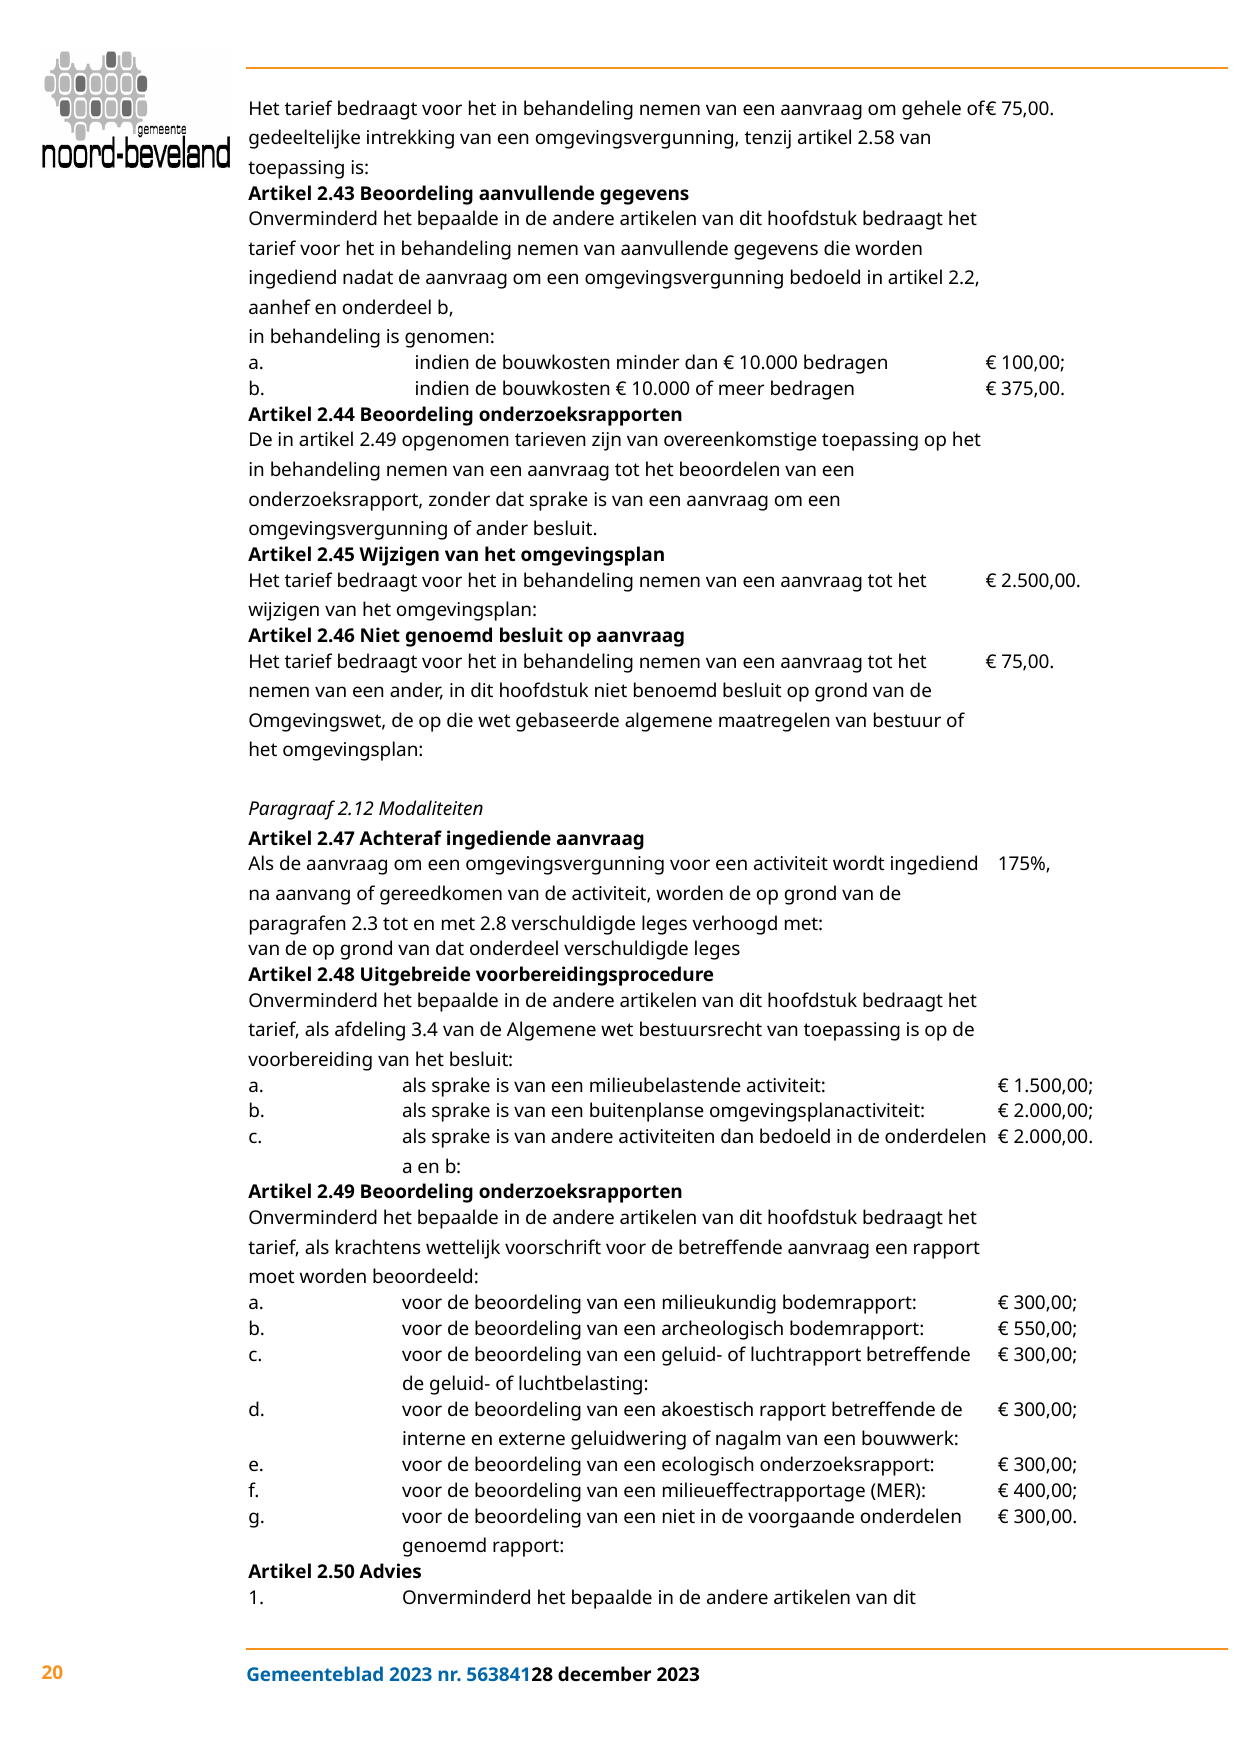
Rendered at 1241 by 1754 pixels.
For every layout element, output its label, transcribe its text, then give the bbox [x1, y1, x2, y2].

table_cell [998, 961, 1152, 987]
table_cell [998, 1179, 1152, 1204]
table_cell [998, 1558, 1152, 1584]
table_cell voor de beoordeling van een milieukundig bodemrapport: [402, 1289, 998, 1315]
table_cell [985, 622, 1152, 648]
table_cell g. [248, 1503, 402, 1558]
picture [41, 47, 231, 172]
table_cell voor de beoordeling van een milieueffectrapportage (MER): [402, 1477, 998, 1503]
table_cell voor de beoordeling van een ecologisch onderzoeksrapport: [402, 1451, 998, 1477]
table_cell € 300,00; [998, 1396, 1152, 1451]
table_cell [985, 541, 1152, 567]
table_cell Artikel 2.45 Wijzigen van het omgevingsplan [248, 541, 985, 567]
table_cell voor de beoordeling van een geluid- of luchtrapport betreffende de geluid- of luchtbelasting: [402, 1341, 998, 1396]
table_cell € 2.000,00. [998, 1123, 1152, 1179]
table_cell Artikel 2.50 Advies [248, 1558, 998, 1584]
table_cell Onverminderd het bepaalde in de andere artikelen van dit hoofdstuk bedraagt het tarief voor het in behandeling nemen van aanvullende gegevens die worden ingediend nadat de aanvraag om een omgevingsvergunning bedoeld in artikel 2.2, aanhef en onderdeel b, in behandeling is genomen: [248, 205, 985, 349]
table_cell [998, 1204, 1152, 1289]
table_cell f. [248, 1477, 402, 1503]
table_cell Onverminderd het bepaalde in de andere artikelen van dit [402, 1584, 998, 1609]
table_cell als sprake is van een milieubelastende activiteit: [402, 1072, 998, 1098]
table_cell [985, 205, 1152, 349]
table_cell € 375,00. [985, 375, 1152, 401]
text Paragraaf 2.12 Modaliteiten [248, 795, 1152, 821]
table_cell Artikel 2.49 Beoordeling onderzoeksrapporten [248, 1179, 998, 1204]
table_cell a. [248, 1289, 402, 1315]
table_cell als sprake is van andere activiteiten dan bedoeld in de onderdelen a en b: [402, 1123, 998, 1179]
table_cell b. [248, 1098, 402, 1123]
table_cell 1. [248, 1584, 402, 1609]
table_cell € 75,00. [985, 648, 1152, 762]
table_cell € 100,00; [985, 350, 1152, 375]
table_cell a. [248, 1072, 402, 1098]
table_cell Het tarief bedraagt voor het in behandeling nemen van een aanvraag tot het wijzigen van het omgevingsplan: [248, 567, 985, 622]
table_cell € 400,00; [998, 1477, 1152, 1503]
table_cell € 75,00. [985, 95, 1152, 180]
table_cell Als de aanvraag om een omgevingsvergunning voor een activiteit wordt ingediend na aanvang of gereedkomen van de activiteit, worden de op grond van de paragrafen 2.3 tot en met 2.8 verschuldigde leges verhoogd met: [248, 851, 998, 936]
table_cell c. [248, 1123, 402, 1179]
table_cell als sprake is van een buitenplanse omgevingsplanactiviteit: [402, 1098, 998, 1123]
table_cell € 1.500,00; [998, 1072, 1152, 1098]
table_cell indien de bouwkosten minder dan € 10.000 bedragen [414, 350, 985, 375]
table_cell voor de beoordeling van een akoestisch rapport betreffende de interne en externe geluidwering of nagalm van een bouwwerk: [402, 1396, 998, 1451]
table_cell [985, 180, 1152, 205]
table_cell € 300,00; [998, 1289, 1152, 1315]
table_cell b. [248, 1315, 402, 1341]
table_cell € 550,00; [998, 1315, 1152, 1341]
table_cell € 300,00; [998, 1451, 1152, 1477]
table_cell 175%, [998, 851, 1152, 936]
table_cell [998, 936, 1152, 961]
table_cell voor de beoordeling van een archeologisch bodemrapport: [402, 1315, 998, 1341]
table_cell indien de bouwkosten € 10.000 of meer bedragen [414, 375, 985, 401]
table_cell Onverminderd het bepaalde in de andere artikelen van dit hoofdstuk bedraagt het tarief, als krachtens wettelijk voorschrift voor de betreffende aanvraag een rapport moet worden beoordeeld: [248, 1204, 998, 1289]
table_cell Artikel 2.46 Niet genoemd besluit op aanvraag [248, 622, 985, 648]
table_cell Artikel 2.44 Beoordeling onderzoeksrapporten [248, 401, 985, 427]
table_cell [998, 1584, 1152, 1609]
table_cell De in artikel 2.49 opgenomen tarieven zijn van overeenkomstige toepassing op het in behandeling nemen van een aanvraag tot het beoordelen van een onderzoeksrapport, zonder dat sprake is van een aanvraag om een omgevingsvergunning of ander besluit. [248, 427, 985, 541]
table_header Artikel 2.47 Achteraf ingediende aanvraag [248, 825, 998, 851]
table_cell c. [248, 1341, 402, 1396]
table_cell b. [248, 375, 414, 401]
table_cell [985, 401, 1152, 427]
table_cell e. [248, 1451, 402, 1477]
table_cell voor de beoordeling van een niet in de voorgaande onderdelen genoemd rapport: [402, 1503, 998, 1558]
table_cell [998, 987, 1152, 1072]
table_cell d. [248, 1396, 402, 1451]
table_cell € 2.500,00. [985, 567, 1152, 622]
table_header [998, 825, 1152, 851]
table_cell van de op grond van dat onderdeel verschuldigde leges [248, 936, 998, 961]
table_cell Onverminderd het bepaalde in de andere artikelen van dit hoofdstuk bedraagt het tarief, als afdeling 3.4 van de Algemene wet bestuursrecht van toepassing is op de voorbereiding van het besluit: [248, 987, 998, 1072]
table_cell Artikel 2.43 Beoordeling aanvullende gegevens [248, 180, 985, 205]
table_cell [985, 427, 1152, 541]
table_cell Het tarief bedraagt voor het in behandeling nemen van een aanvraag om gehele of gedeeltelijke intrekking van een omgevingsvergunning, tenzij artikel 2.58 van toepassing is: [248, 95, 985, 180]
table_cell € 300,00; [998, 1341, 1152, 1396]
table_cell Het tarief bedraagt voor het in behandeling nemen van een aanvraag tot het nemen van een ander, in dit hoofdstuk niet benoemd besluit op grond van de Omgevingswet, de op die wet gebaseerde algemene maatregelen van bestuur of het omgevingsplan: [248, 648, 985, 762]
table_cell € 2.000,00; [998, 1098, 1152, 1123]
table_cell Artikel 2.48 Uitgebreide voorbereidingsprocedure [248, 961, 998, 987]
table_cell € 300,00. [998, 1503, 1152, 1558]
table_cell a. [248, 350, 414, 375]
